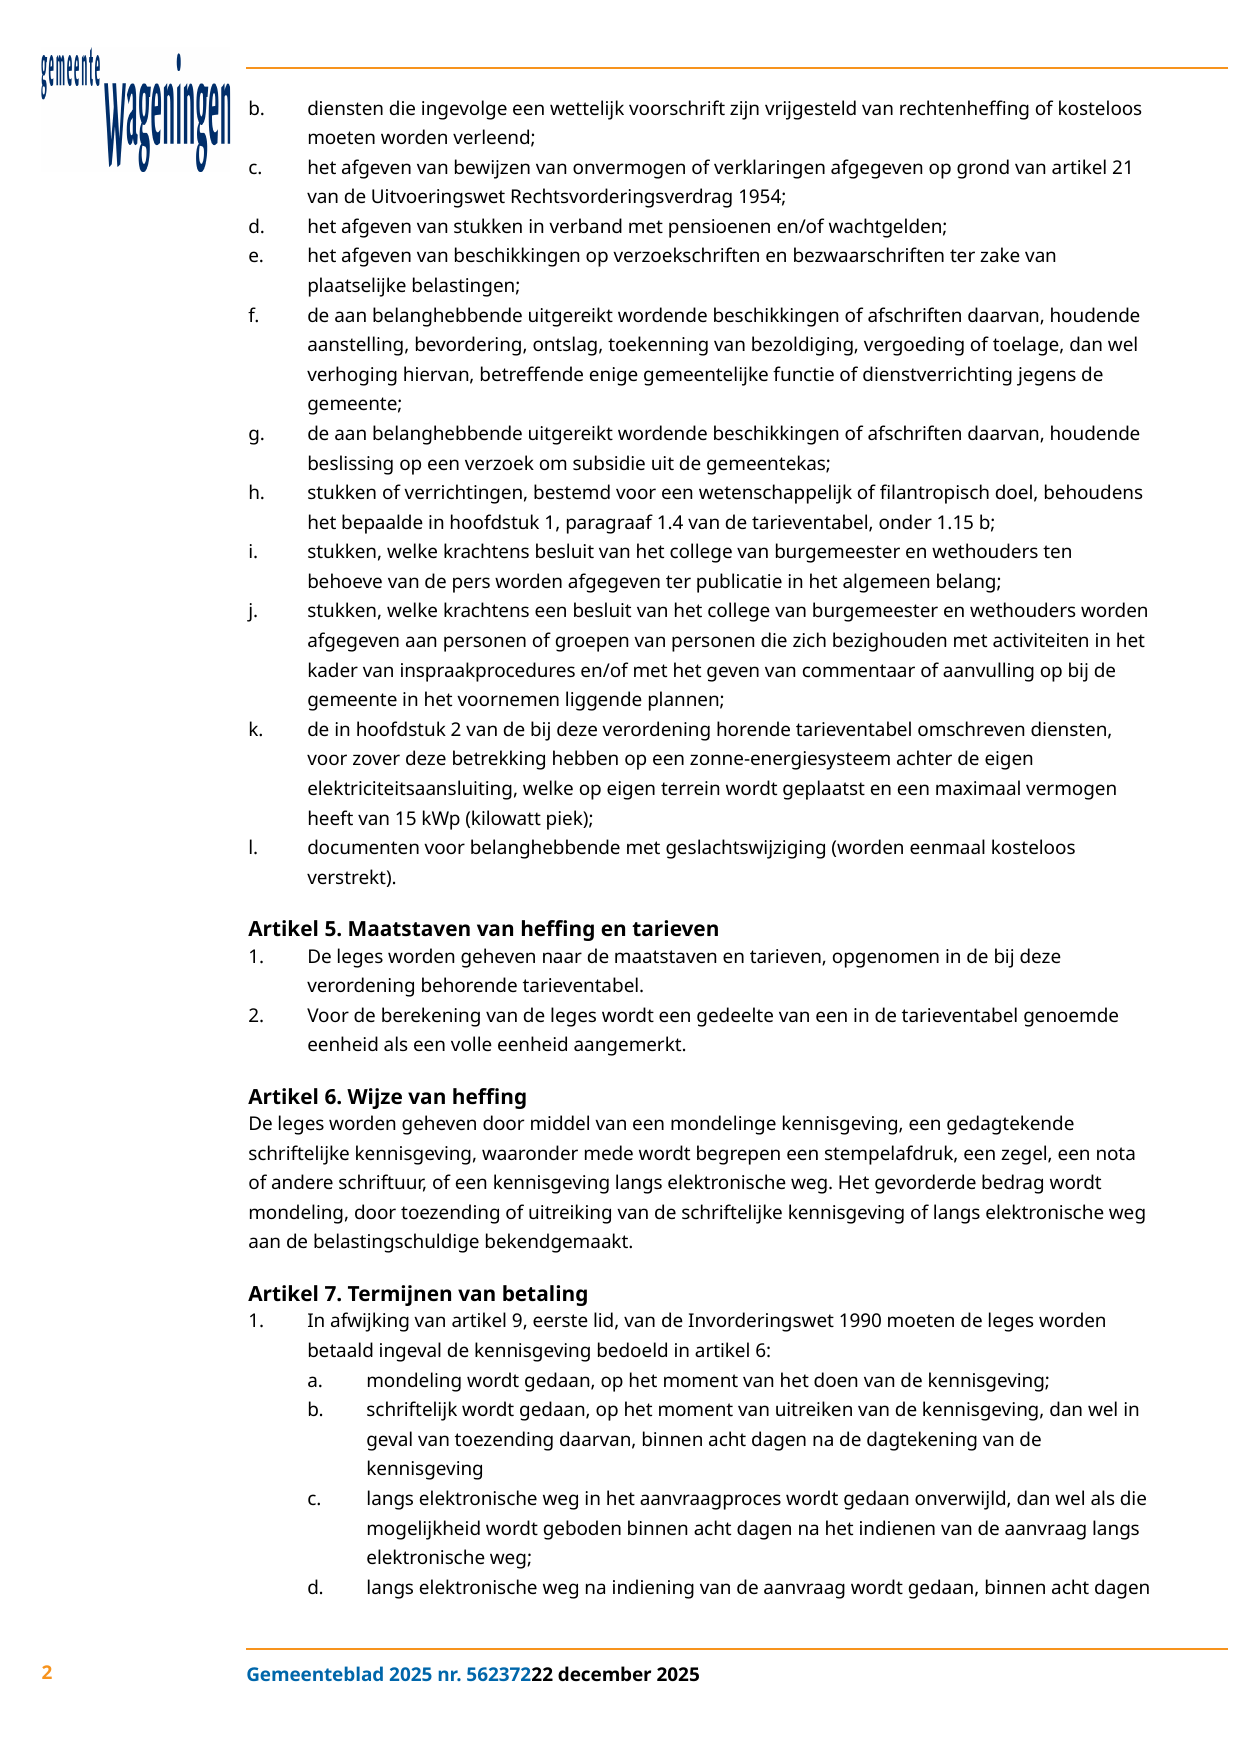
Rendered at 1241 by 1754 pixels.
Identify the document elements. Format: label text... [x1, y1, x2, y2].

list In afwijking van artikel 9, eerste lid, van de Invorderingswet 1990 moeten de leges worden betaald ingeval de kennisgeving bedoeld in artikel 6: [248, 1308, 1152, 1363]
list stukken of verrichtingen, bestemd voor een wetenschappelijk of filantropisch doel, behoudens het bepaalde in hoofdstuk 1, paragraaf 1.4 van de tarieventabel, onder 1.15 b; [248, 479, 1152, 535]
list documenten voor belanghebbende met geslachtswijziging (worden eenmaal kosteloos verstrekt). [248, 834, 1152, 890]
list schriftelijk wordt gedaan, op het moment van uitreiken van de kennisgeving, dan wel in geval van toezending daarvan, binnen acht dagen na de dagtekening van de kennisgeving [307, 1396, 1152, 1481]
list Voor de berekening van de leges wordt een gedeelte van een in de tarieventabel genoemde eenheid als een volle eenheid aangemerkt. [248, 1002, 1152, 1057]
list het afgeven van beschikkingen op verzoekschriften en bezwaarschriften ter zake van plaatselijke belastingen; [248, 243, 1152, 298]
list de in hoofdstuk 2 van de bij deze verordening horende tarieventabel omschreven diensten, voor zover deze betrekking hebben op een zonne-energiesysteem achter de eigen elektriciteitsaansluiting, welke op eigen terrein wordt geplaatst en een maximaal vermogen heeft van 15 kWp (kilowatt piek); [248, 716, 1152, 831]
text De leges worden geheven door middel van een mondelinge kennisgeving, een gedagtekende schriftelijke kennisgeving, waaronder mede wordt begrepen een stempelafdruk, een zegel, een nota of andere schriftuur, of een kennisgeving langs elektronische weg. Het gevorderde bedrag wordt mondeling, door toezending of uitreiking van de schriftelijke kennisgeving of langs elektronische weg aan de belastingschuldige bekendgemaakt. [248, 1110, 1152, 1254]
list mondeling wordt gedaan, op het moment van het doen van de kennisgeving; [307, 1367, 1152, 1392]
list langs elektronische weg na indiening van de aanvraag wordt gedaan, binnen acht dagen [307, 1574, 1152, 1599]
list diensten die ingevolge een wettelijk voorschrift zijn vrijgesteld van rechtenheffing of kosteloos moeten worden verleend; [248, 95, 1152, 150]
text Artikel 6. Wijze van heffing [248, 1082, 1152, 1110]
list de aan belanghebbende uitgereikt wordende beschikkingen of afschriften daarvan, houdende beslissing op een verzoek om subsidie uit de gemeentekas; [248, 420, 1152, 476]
text Artikel 5. Maatstaven van heffing en tarieven [248, 914, 1152, 943]
list de aan belanghebbende uitgereikt wordende beschikkingen of afschriften daarvan, houdende aanstelling, bevordering, ontslag, toekenning van bezoldiging, vergoeding of toelage, dan wel verhoging hiervan, betreffende enige gemeentelijke functie of dienstverrichting jegens de gemeente; [248, 302, 1152, 416]
list stukken, welke krachtens een besluit van het college van burgemeester en wethouders worden afgegeven aan personen of groepen van personen die zich bezighouden met activiteiten in het kader van inspraakprocedures en/of met het geven van commentaar of aanvulling op bij de gemeente in het voornemen liggende plannen; [248, 598, 1152, 712]
list De leges worden geheven naar de maatstaven en tarieven, opgenomen in de bij deze verordening behorende tarieventabel. [248, 943, 1152, 998]
list stukken, welke krachtens besluit van het college van burgemeester en wethouders ten behoeve van de pers worden afgegeven ter publicatie in het algemeen belang; [248, 538, 1152, 594]
list het afgeven van bewijzen van onvermogen of verklaringen afgegeven op grond van artikel 21 van de Uitvoeringswet Rechtsvorderingsverdrag 1954; [248, 154, 1152, 209]
list langs elektronische weg in het aanvraagproces wordt gedaan onverwijld, dan wel als die mogelijkheid wordt geboden binnen acht dagen na het indienen van de aanvraag langs elektronische weg; [307, 1485, 1152, 1570]
picture [41, 47, 231, 172]
text Artikel 7. Termijnen van betaling [248, 1279, 1152, 1308]
list het afgeven van stukken in verband met pensioenen en/of wachtgelden; [248, 213, 1152, 239]
